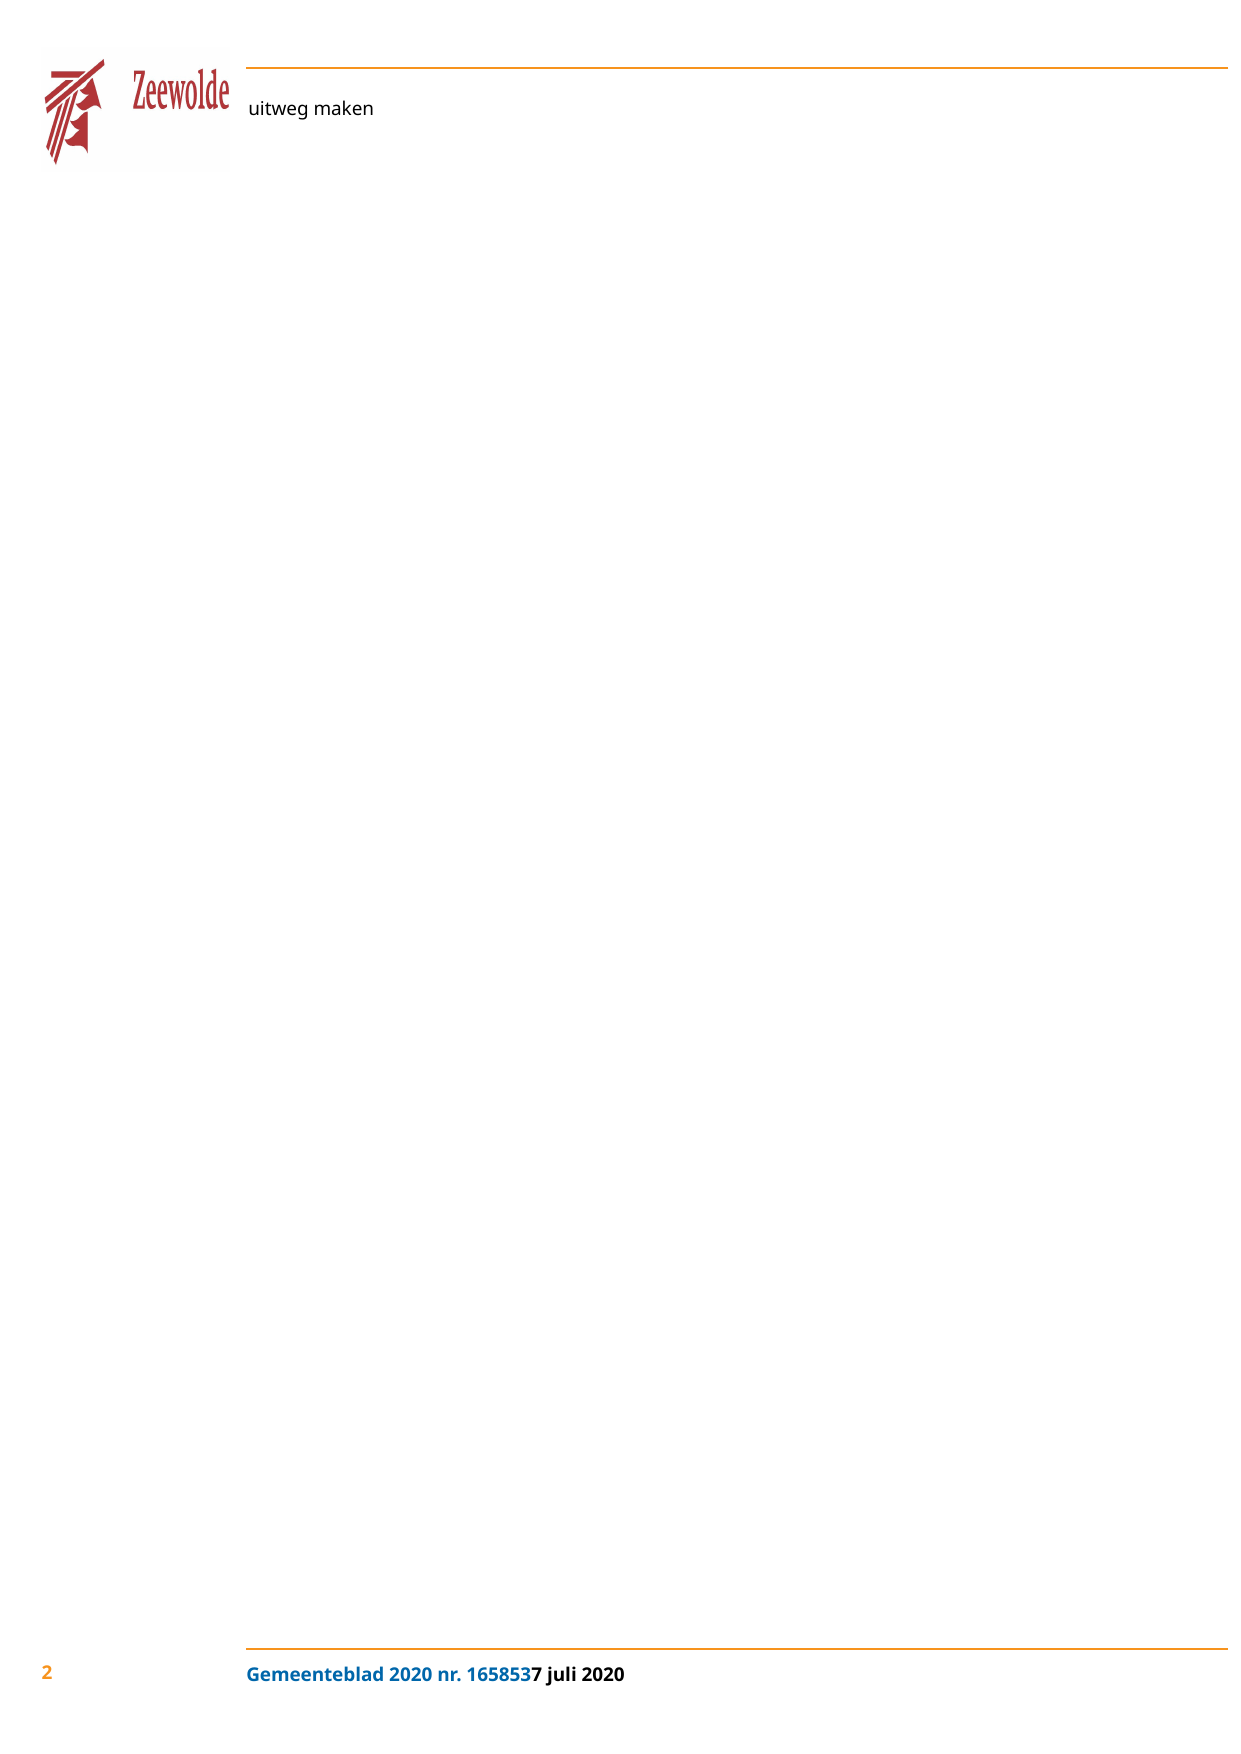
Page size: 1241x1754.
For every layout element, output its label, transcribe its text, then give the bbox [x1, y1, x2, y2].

picture [41, 47, 231, 172]
text uitweg maken [248, 95, 1152, 121]
